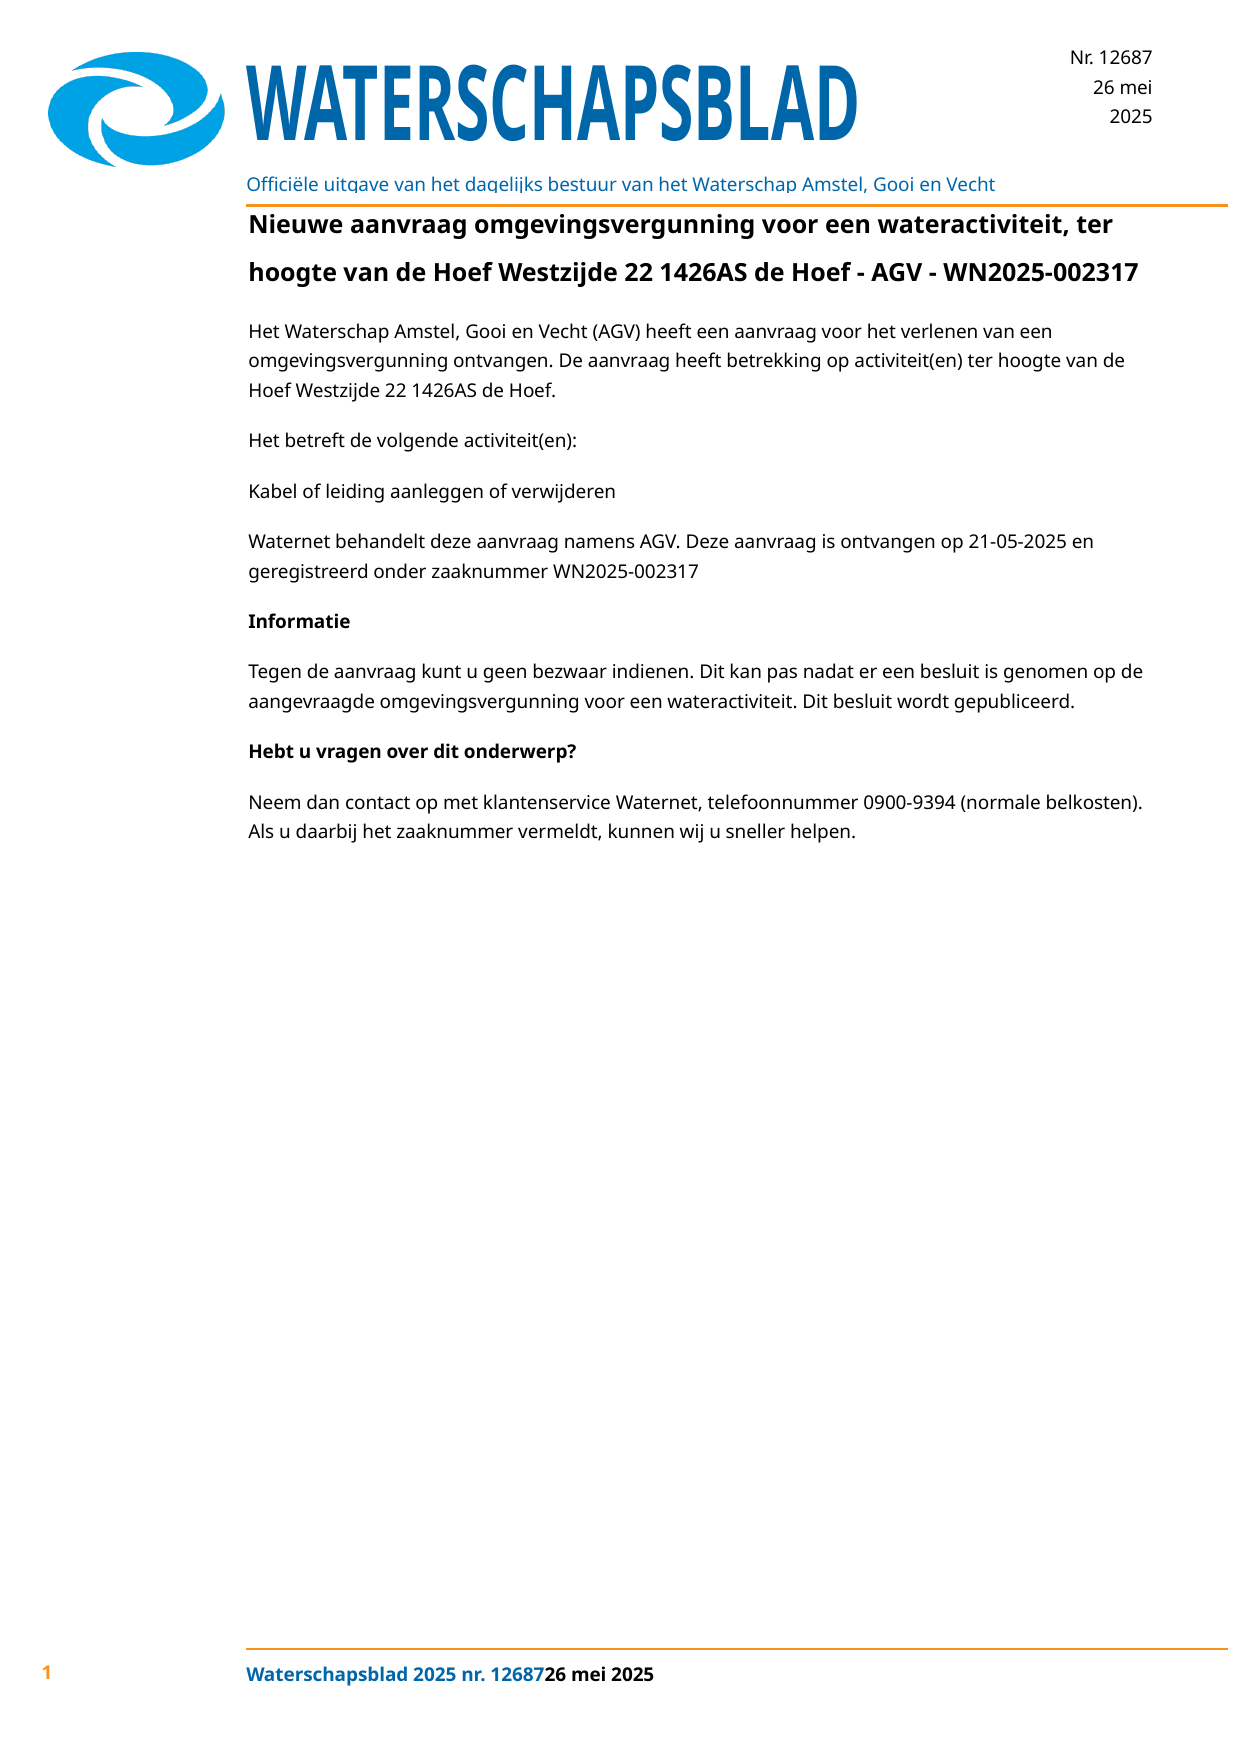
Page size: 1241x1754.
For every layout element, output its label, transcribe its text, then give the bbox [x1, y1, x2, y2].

text Informatie [248, 608, 1152, 634]
text Tegen de aanvraag kunt u geen bezwaar indienen. Dit kan pas nadat er een besluit is genomen op de aangevraagde omgevingsvergunning voor een wateractiviteit. Dit besluit wordt gepubliceerd. [248, 659, 1152, 714]
text Waternet behandelt deze aanvraag namens AGV. Deze aanvraag is ontvangen op 21-05-2025 en geregistreerd onder zaaknummer WN2025-002317 [248, 528, 1152, 584]
text Hebt u vragen over dit onderwerp? [248, 739, 1152, 764]
text Het Waterschap Amstel, Gooi en Vecht (AGV) heeft een aanvraag voor het verlenen van een omgevingsvergunning ontvangen. De aanvraag heeft betrekking op activiteit(en) ter hoogte van de Hoef Westzijde 22 1426AS de Hoef. [248, 318, 1152, 403]
text Neem dan contact op met klantenservice Waternet, telefoonnummer 0900-9394 (normale belkosten). Als u daarbij het zaaknummer vermeldt, kunnen wij u sneller helpen. [248, 789, 1152, 844]
text Het betreft de volgende activiteit(en): [248, 427, 1152, 453]
picture [41, 47, 231, 172]
text Nieuwe aanvraag omgevingsvergunning voor een wateractiviteit, ter hoogte van de Hoef Westzijde 22 1426AS de Hoef - AGV - WN2025-002317 [248, 207, 1152, 288]
text Kabel of leiding aanleggen of verwijderen [248, 478, 1152, 504]
